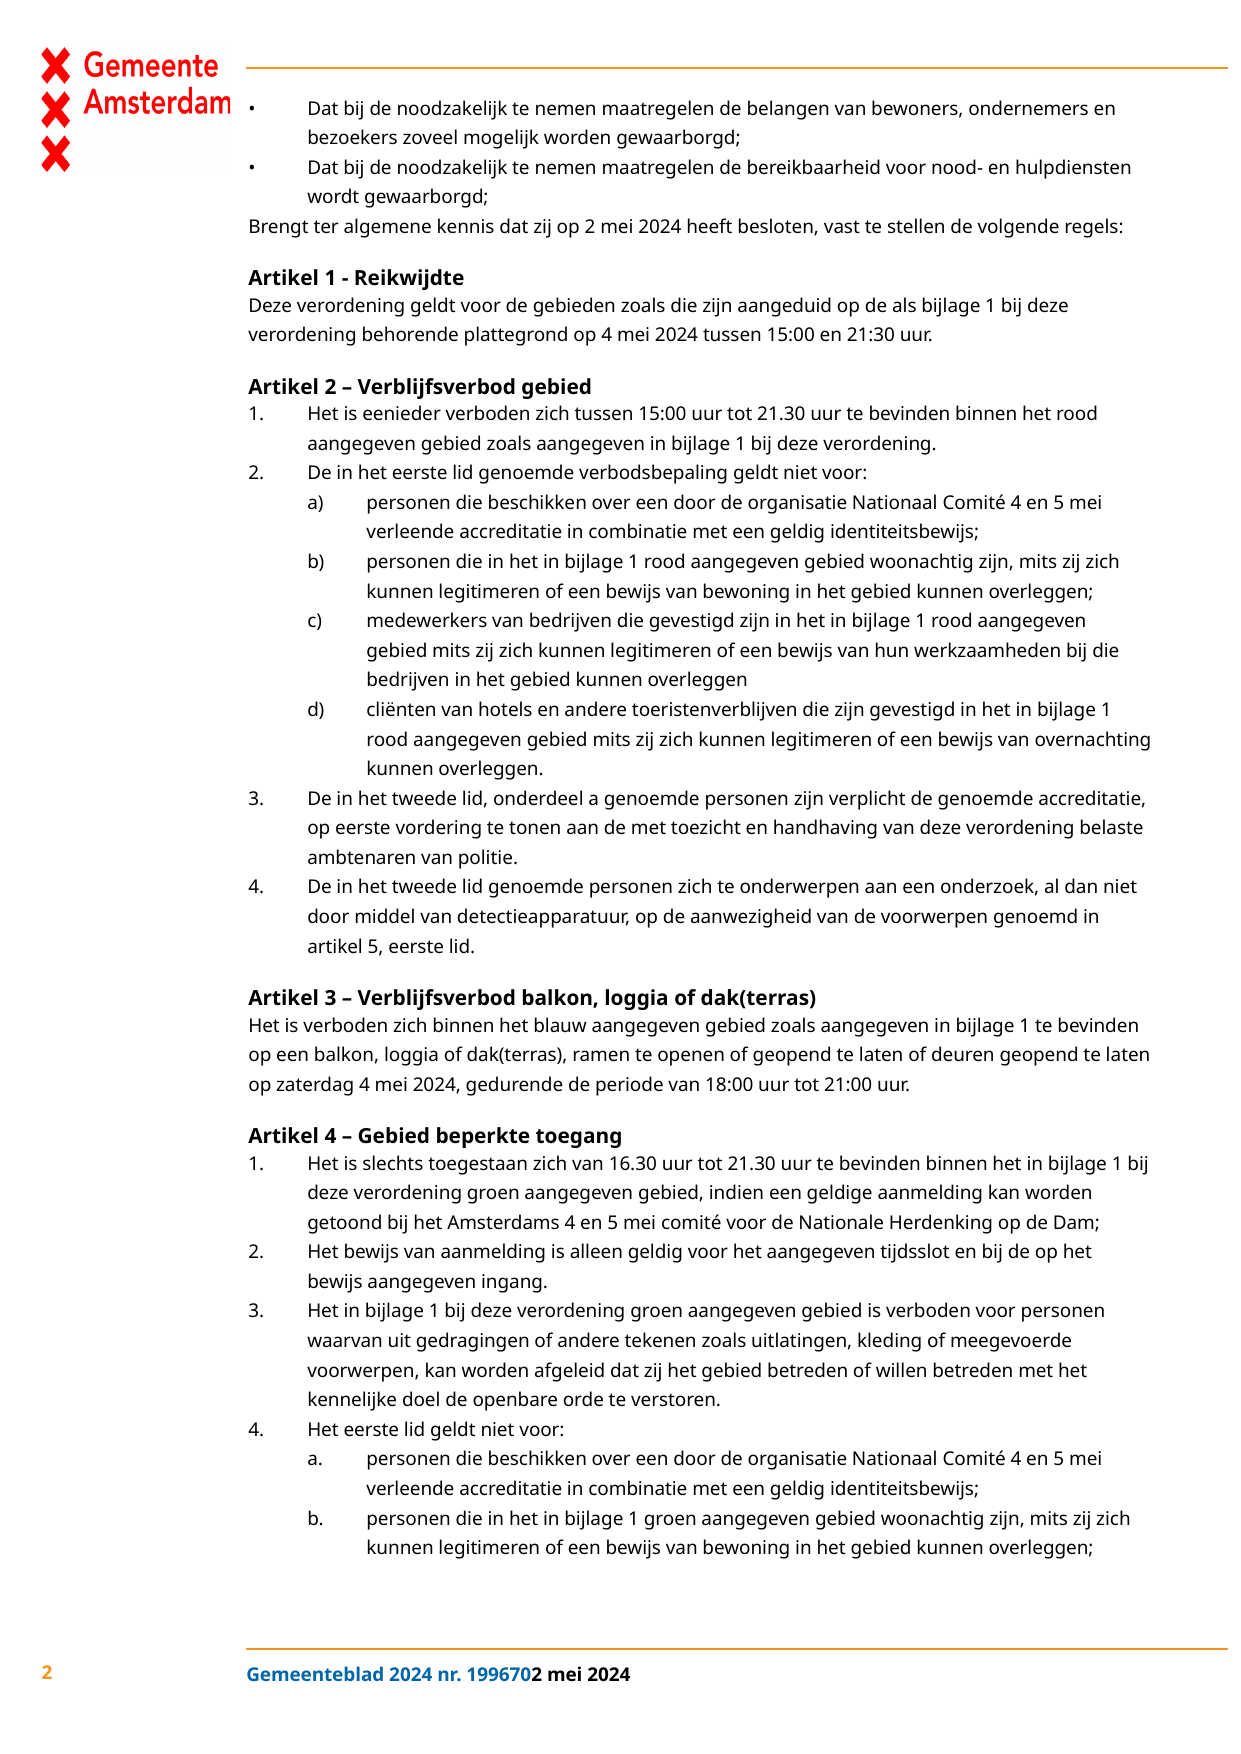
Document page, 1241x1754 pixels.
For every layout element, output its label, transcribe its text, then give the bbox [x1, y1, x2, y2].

text Artikel 2 – Verblijfsverbod gebied [248, 372, 1152, 400]
list Dat bij de noodzakelijk te nemen maatregelen de belangen van bewoners, ondernemers en bezoekers zoveel mogelijk worden gewaarborgd; [248, 95, 1152, 150]
text Het is verboden zich binnen het blauw aangegeven gebied zoals aangegeven in bijlage 1 te bevinden op een balkon, loggia of dak(terras), ramen te openen of geopend te laten of deuren geopend te laten op zaterdag 4 mei 2024, gedurende de periode van 18:00 uur tot 21:00 uur. [248, 1012, 1152, 1097]
text Artikel 4 – Gebied beperkte toegang [248, 1121, 1152, 1150]
list De in het tweede lid genoemde personen zich te onderwerpen aan een onderzoek, al dan niet door middel van detectieapparatuur, op de aanwezigheid van de voorwerpen genoemd in artikel 5, eerste lid. [248, 874, 1152, 959]
text Brengt ter algemene kennis dat zij op 2 mei 2024 heeft besloten, vast te stellen de volgende regels: [248, 213, 1152, 239]
text Artikel 1 - Reikwijdte [248, 263, 1152, 292]
list Het is eenieder verboden zich tussen 15:00 uur tot 21.30 uur te bevinden binnen het rood aangegeven gebied zoals aangegeven in bijlage 1 bij deze verordening. [248, 400, 1152, 456]
list cliënten van hotels en andere toeristenverblijven die zijn gevestigd in het in bijlage 1 rood aangegeven gebied mits zij zich kunnen legitimeren of een bewijs van overnachting kunnen overleggen. [307, 696, 1152, 781]
list Het bewijs van aanmelding is alleen geldig voor het aangegeven tijdsslot en bij de op het bewijs aangegeven ingang. [248, 1238, 1152, 1294]
list personen die beschikken over een door de organisatie Nationaal Comité 4 en 5 mei verleende accreditatie in combinatie met een geldig identiteitsbewijs; [307, 1446, 1152, 1501]
list personen die beschikken over een door de organisatie Nationaal Comité 4 en 5 mei verleende accreditatie in combinatie met een geldig identiteitsbewijs; [307, 489, 1152, 544]
list medewerkers van bedrijven die gevestigd zijn in het in bijlage 1 rood aangegeven gebied mits zij zich kunnen legitimeren of een bewijs van hun werkzaamheden bij die bedrijven in het gebied kunnen overleggen [307, 607, 1152, 692]
list De in het tweede lid, onderdeel a genoemde personen zijn verplicht de genoemde accreditatie, op eerste vordering te tonen aan de met toezicht en handhaving van deze verordening belaste ambtenaren van politie. [248, 785, 1152, 870]
list Het is slechts toegestaan zich van 16.30 uur tot 21.30 uur te bevinden binnen het in bijlage 1 bij deze verordening groen aangegeven gebied, indien een geldige aanmelding kan worden getoond bij het Amsterdams 4 en 5 mei comité voor de Nationale Herdenking op de Dam; [248, 1150, 1152, 1235]
text Deze verordening geldt voor de gebieden zoals die zijn aangeduid op de als bijlage 1 bij deze verordening behorende plattegrond op 4 mei 2024 tussen 15:00 en 21:30 uur. [248, 292, 1152, 347]
list Dat bij de noodzakelijk te nemen maatregelen de bereikbaarheid voor nood- en hulpdiensten wordt gewaarborgd; [248, 154, 1152, 209]
list De in het eerste lid genoemde verbodsbepaling geldt niet voor: [248, 459, 1152, 485]
picture [41, 47, 231, 172]
list personen die in het in bijlage 1 rood aangegeven gebied woonachtig zijn, mits zij zich kunnen legitimeren of een bewijs van bewoning in het gebied kunnen overleggen; [307, 548, 1152, 604]
text Artikel 3 – Verblijfsverbod balkon, loggia of dak(terras) [248, 983, 1152, 1012]
list Het eerste lid geldt niet voor: [248, 1416, 1152, 1442]
list Het in bijlage 1 bij deze verordening groen aangegeven gebied is verboden voor personen waarvan uit gedragingen of andere tekenen zoals uitlatingen, kleding of meegevoerde voorwerpen, kan worden afgeleid dat zij het gebied betreden of willen betreden met het kennelijke doel de openbare orde te verstoren. [248, 1298, 1152, 1412]
list personen die in het in bijlage 1 groen aangegeven gebied woonachtig zijn, mits zij zich kunnen legitimeren of een bewijs van bewoning in het gebied kunnen overleggen; [307, 1505, 1152, 1560]
